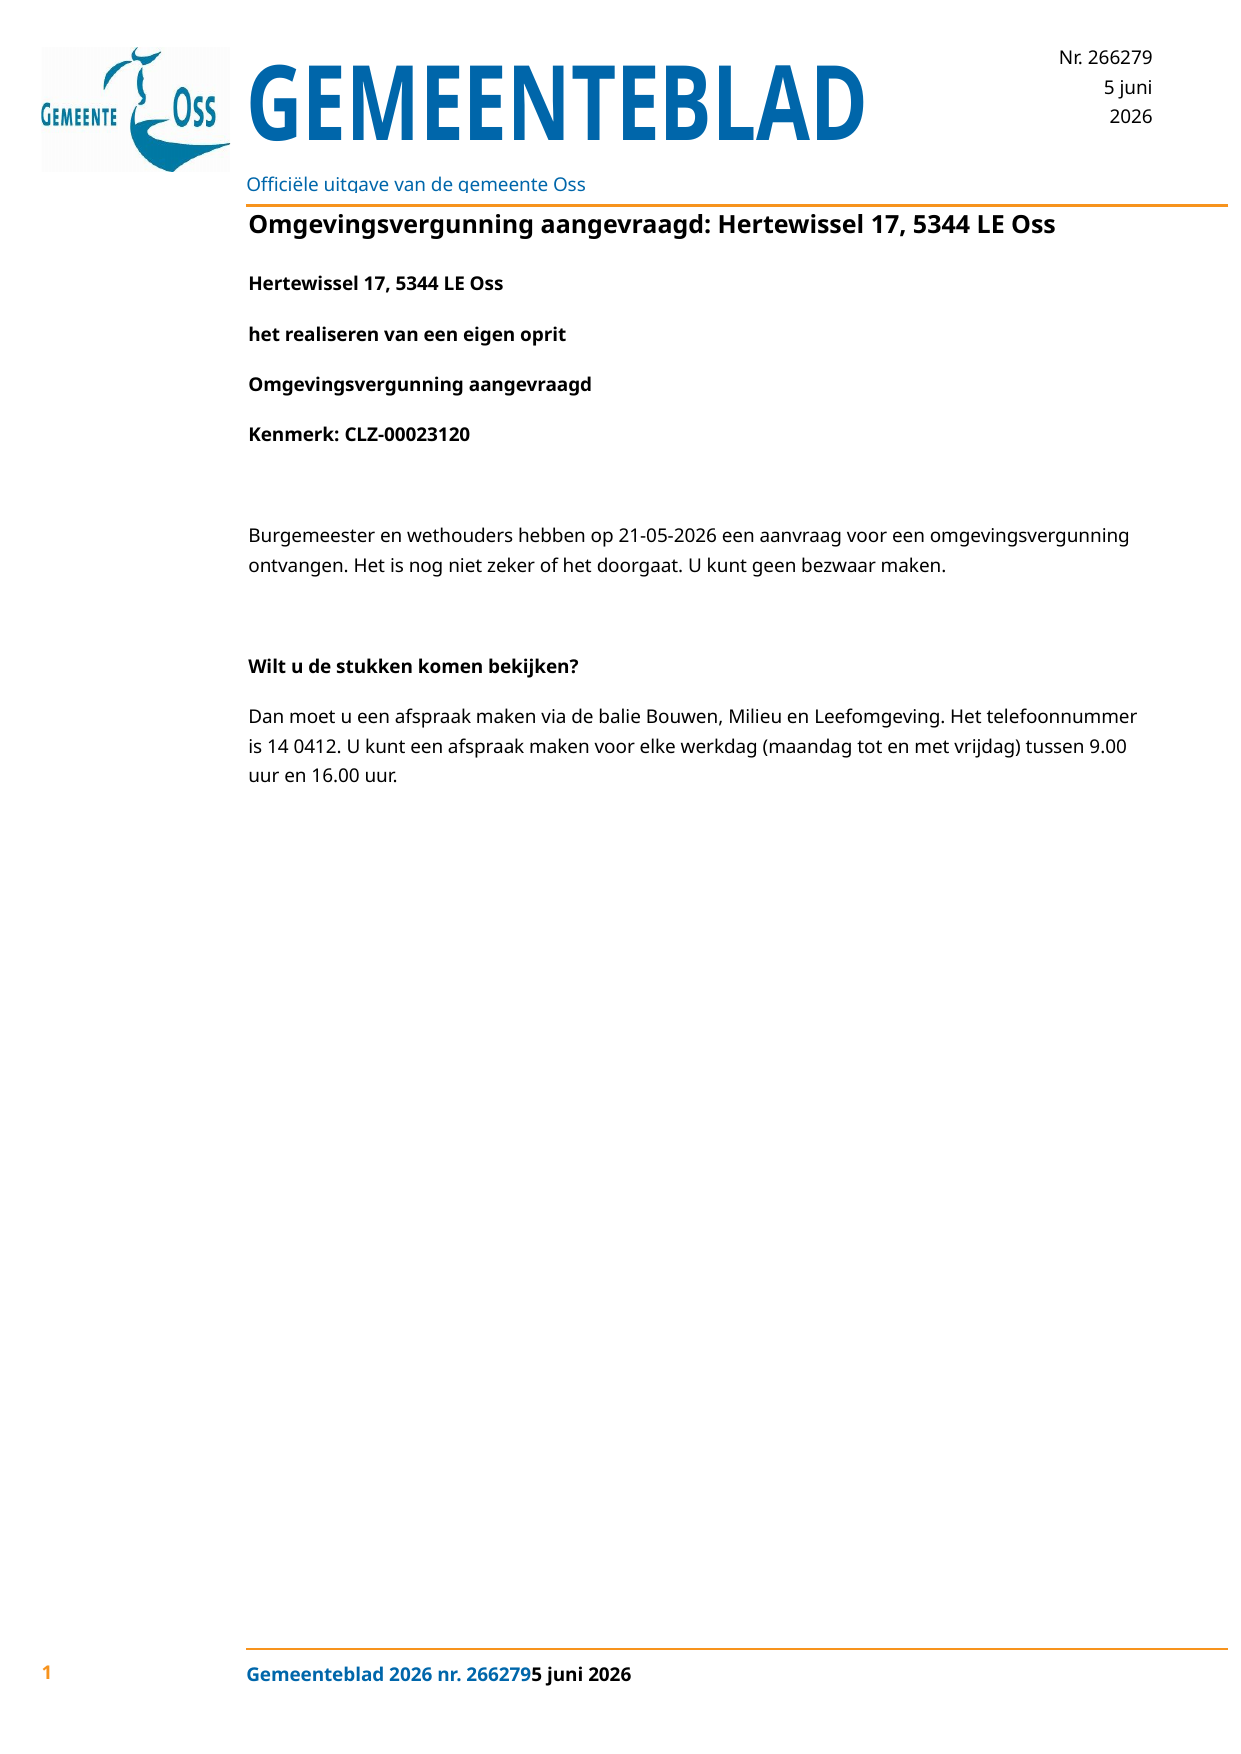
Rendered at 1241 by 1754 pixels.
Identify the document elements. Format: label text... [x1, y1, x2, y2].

text Omgevingsvergunning aangevraagd: Hertewissel 17, 5344 LE Oss [248, 207, 1152, 241]
picture [41, 47, 231, 172]
text Kenmerk: CLZ-00023120 [248, 422, 1152, 447]
text Burgemeester en wethouders hebben op 21-05-2026 een aanvraag voor een omgevingsvergunning ontvangen. Het is nog niet zeker of het doorgaat. U kunt geen bezwaar maken. [248, 522, 1152, 578]
text Hertewissel 17, 5344 LE Oss [248, 270, 1152, 296]
text het realiseren van een eigen oprit [248, 321, 1152, 346]
text Omgevingsvergunning aangevraagd [248, 371, 1152, 397]
text Wilt u de stukken komen bekijken? [248, 653, 1152, 678]
text Dan moet u een afspraak maken via de balie Bouwen, Milieu en Leefomgeving. Het telefoonnummer is 14 0412. U kunt een afspraak maken voor elke werkdag (maandag tot en met vrijdag) tussen 9.00 uur en 16.00 uur. [248, 703, 1152, 788]
